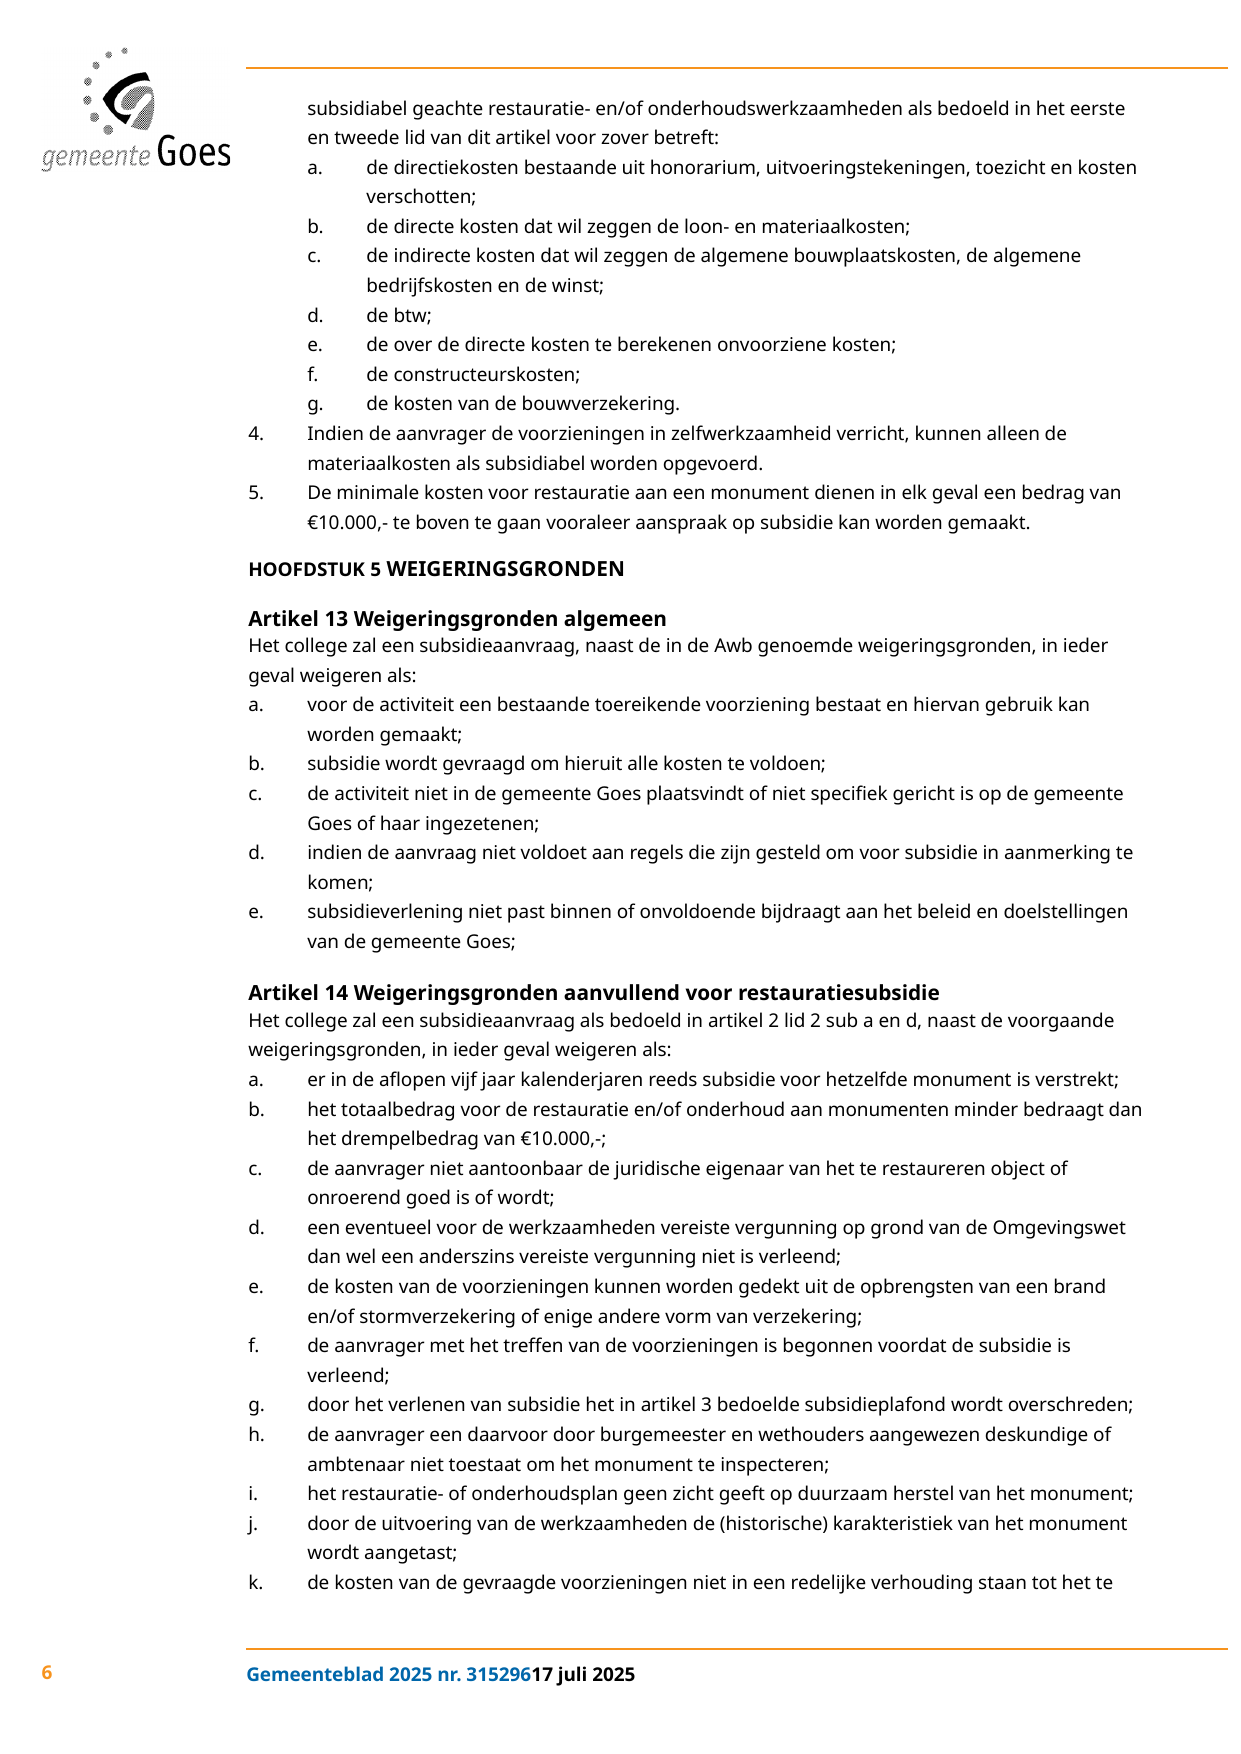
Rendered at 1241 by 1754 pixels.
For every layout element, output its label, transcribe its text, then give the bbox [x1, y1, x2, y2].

text Artikel 14 Weigeringsgronden aanvullend voor restauratiesubsidie [248, 978, 1152, 1007]
list de indirecte kosten dat wil zeggen de algemene bouwplaatskosten, de algemene bedrijfskosten en de winst; [307, 243, 1152, 298]
list de activiteit niet in de gemeente Goes plaatsvindt of niet specifiek gericht is op de gemeente Goes of haar ingezetenen; [248, 780, 1152, 836]
list het totaalbedrag voor de restauratie en/of onderhoud aan monumenten minder bedraagt dan het drempelbedrag van €10.000,-; [248, 1096, 1152, 1151]
list de aanvrager niet aantoonbaar de juridische eigenaar van het te restaureren object of onroerend goed is of wordt; [248, 1155, 1152, 1210]
text Het college zal een subsidieaanvraag als bedoeld in artikel 2 lid 2 sub a en d, naast de voorgaande weigeringsgronden, in ieder geval weigeren als: [248, 1007, 1152, 1062]
list er in de aflopen vijf jaar kalenderjaren reeds subsidie voor hetzelfde monument is verstrekt; [248, 1066, 1152, 1092]
list subsidiabel geachte restauratie- en/of onderhoudswerkzaamheden als bedoeld in het eerste en tweede lid van dit artikel voor zover betreft: [248, 95, 1152, 150]
list de kosten van de gevraagde voorzieningen niet in een redelijke verhouding staan tot het te [248, 1569, 1152, 1595]
list de kosten van de bouwverzekering. [307, 391, 1152, 416]
list de directe kosten dat wil zeggen de loon- en materiaalkosten; [307, 213, 1152, 239]
list een eventueel voor de werkzaamheden vereiste vergunning op grond van de Omgevingswet dan wel een anderszins vereiste vergunning niet is verleend; [248, 1214, 1152, 1269]
list subsidieverlening niet past binnen of onvoldoende bijdraagt aan het beleid en doelstellingen van de gemeente Goes; [248, 898, 1152, 954]
list de constructeurskosten; [307, 361, 1152, 387]
text HOOFDSTUK 5 WEIGERINGSGRONDEN [248, 554, 1152, 583]
list het restauratie- of onderhoudsplan geen zicht geeft op duurzaam herstel van het monument; [248, 1480, 1152, 1506]
list subsidie wordt gevraagd om hieruit alle kosten te voldoen; [248, 751, 1152, 776]
list indien de aanvraag niet voldoet aan regels die zijn gesteld om voor subsidie in aanmerking te komen; [248, 839, 1152, 895]
picture [41, 47, 231, 172]
list door het verlenen van subsidie het in artikel 3 bedoelde subsidieplafond wordt overschreden; [248, 1392, 1152, 1417]
list de directiekosten bestaande uit honorarium, uitvoeringstekeningen, toezicht en kosten verschotten; [307, 154, 1152, 209]
list door de uitvoering van de werkzaamheden de (historische) karakteristiek van het monument wordt aangetast; [248, 1510, 1152, 1565]
list de aanvrager met het treffen van de voorzieningen is begonnen voordat de subsidie is verleend; [248, 1332, 1152, 1388]
list Indien de aanvrager de voorzieningen in zelfwerkzaamheid verricht, kunnen alleen de materiaalkosten als subsidiabel worden opgevoerd. [248, 420, 1152, 476]
text Het college zal een subsidieaanvraag, naast de in de Awb genoemde weigeringsgronden, in ieder geval weigeren als: [248, 632, 1152, 688]
list de btw; [307, 302, 1152, 328]
text Artikel 13 Weigeringsgronden algemeen [248, 604, 1152, 632]
list de aanvrager een daarvoor door burgemeester en wethouders aangewezen deskundige of ambtenaar niet toestaat om het monument te inspecteren; [248, 1421, 1152, 1476]
list de over de directe kosten te berekenen onvoorziene kosten; [307, 331, 1152, 357]
list voor de activiteit een bestaande toereikende voorziening bestaat en hiervan gebruik kan worden gemaakt; [248, 691, 1152, 747]
list De minimale kosten voor restauratie aan een monument dienen in elk geval een bedrag van €10.000,- te boven te gaan vooraleer aanspraak op subsidie kan worden gemaakt. [248, 479, 1152, 535]
list de kosten van de voorzieningen kunnen worden gedekt uit de opbrengsten van een brand en/of stormverzekering of enige andere vorm van verzekering; [248, 1273, 1152, 1328]
